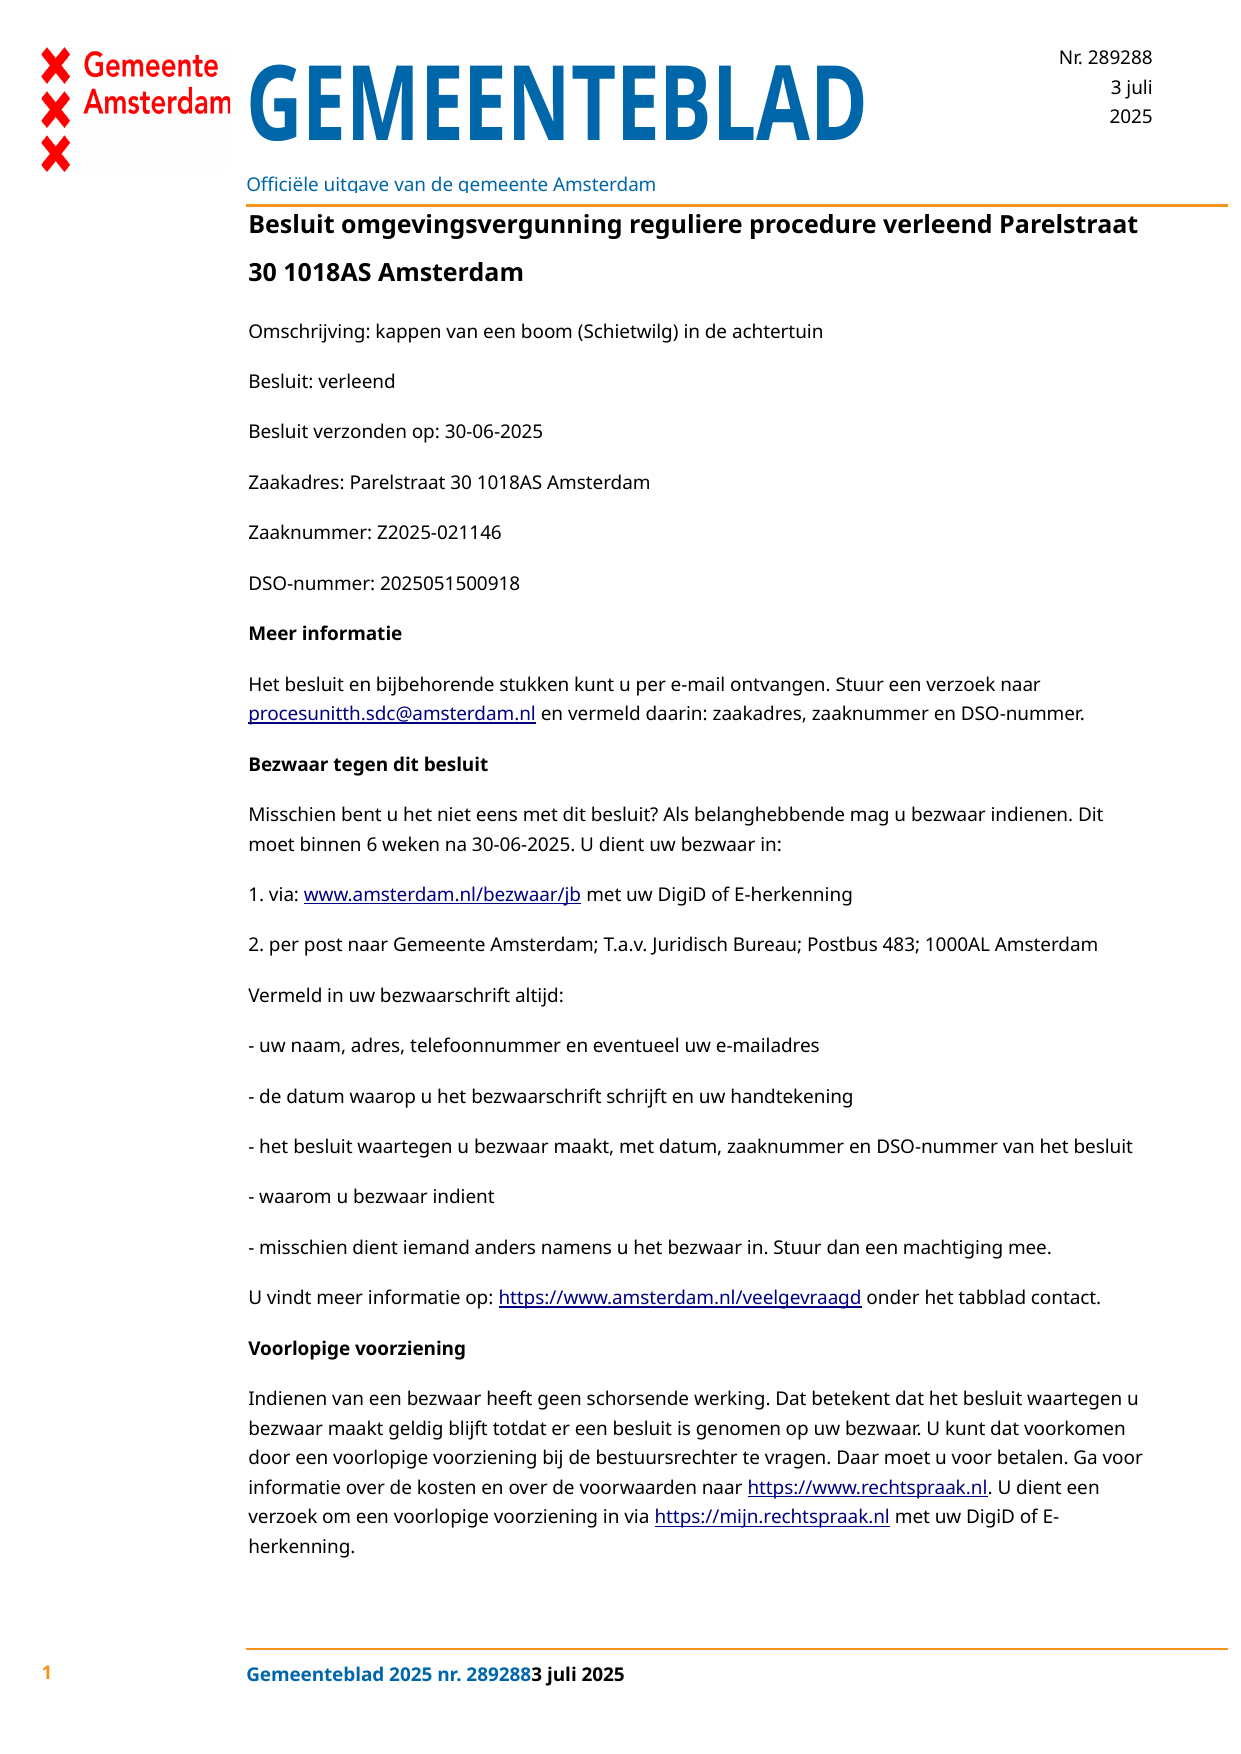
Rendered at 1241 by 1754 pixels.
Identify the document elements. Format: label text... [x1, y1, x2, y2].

picture [41, 47, 231, 172]
text Zaakadres: Parelstraat 30 1018AS Amsterdam [248, 469, 1152, 495]
text Voorlopige voorziening [248, 1335, 1152, 1361]
text Misschien bent u het niet eens met dit besluit? Als belanghebbende mag u bezwaar indienen. Dit moet binnen 6 weken na 30-06-2025. U dient uw bezwaar in: [248, 801, 1152, 857]
text Vermeld in uw bezwaarschrift altijd: [248, 982, 1152, 1008]
text - het besluit waartegen u bezwaar maakt, met datum, zaaknummer en DSO-nummer van het besluit [248, 1133, 1152, 1159]
text - misschien dient iemand anders namens u het bezwaar in. Stuur dan een machtiging mee. [248, 1234, 1152, 1260]
text Besluit omgevingsvergunning reguliere procedure verleend Parelstraat 30 1018AS Amsterdam [248, 207, 1152, 288]
text 1. via: www.amsterdam.nl/bezwaar/jb met uw DigiD of E-herkenning [248, 881, 1152, 907]
text Besluit: verleend [248, 368, 1152, 394]
text - uw naam, adres, telefoonnummer en eventueel uw e-mailadres [248, 1032, 1152, 1058]
text Meer informatie [248, 620, 1152, 646]
text Indienen van een bezwaar heeft geen schorsende werking. Dat betekent dat het besluit waartegen u bezwaar maakt geldig blijft totdat er een besluit is genomen op uw bezwaar. U kunt dat voorkomen door een voorlopige voorziening bij de bestuursrechter te vragen. Daar moet u voor betalen. Ga voor informatie over de kosten en over de voorwaarden naar https://www.rechtspraak.nl. U dient een verzoek om een voorlopige voorziening in via https://mijn.rechtspraak.nl met uw DigiD of E-herkenning. [248, 1385, 1152, 1559]
text Omschrijving: kappen van een boom (Schietwilg) in de achtertuin [248, 318, 1152, 344]
text DSO-nummer: 2025051500918 [248, 570, 1152, 596]
text 2. per post naar Gemeente Amsterdam; T.a.v. Juridisch Bureau; Postbus 483; 1000AL Amsterdam [248, 932, 1152, 957]
text U vindt meer informatie op: https://www.amsterdam.nl/veelgevraagd onder het tabblad contact. [248, 1284, 1152, 1310]
text Het besluit en bijbehorende stukken kunt u per e-mail ontvangen. Stuur een verzoek naar procesunitth.sdc@amsterdam.nl en vermeld daarin: zaakadres, zaaknummer en DSO-nummer. [248, 671, 1152, 726]
text Zaaknummer: Z2025-021146 [248, 519, 1152, 545]
text - waarom u bezwaar indient [248, 1184, 1152, 1209]
text - de datum waarop u het bezwaarschrift schrijft en uw handtekening [248, 1083, 1152, 1109]
text Besluit verzonden op: 30-06-2025 [248, 419, 1152, 444]
text Bezwaar tegen dit besluit [248, 751, 1152, 777]
